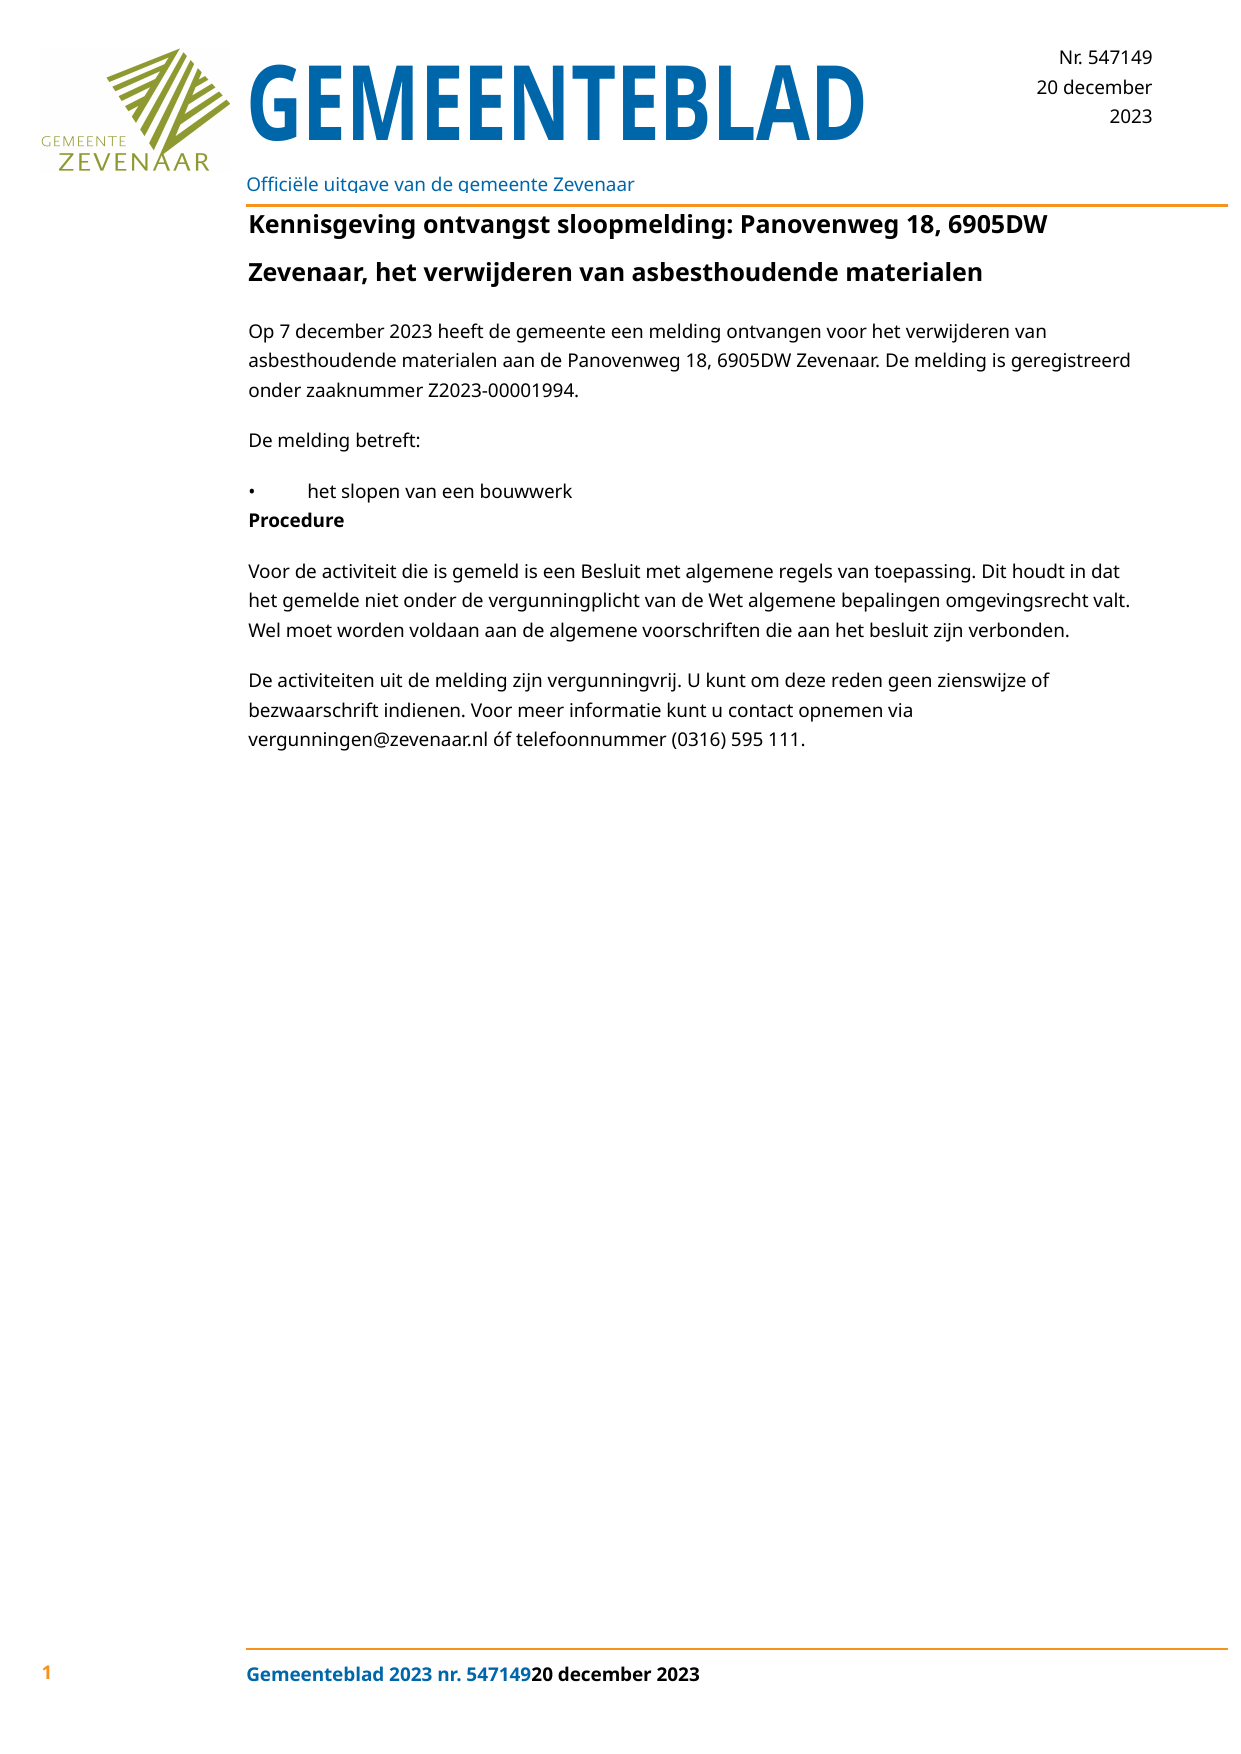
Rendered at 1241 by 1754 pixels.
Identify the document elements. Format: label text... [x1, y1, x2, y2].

text Kennisgeving ontvangst sloopmelding: Panovenweg 18, 6905DW Zevenaar, het verwijderen van asbesthoudende materialen [248, 207, 1152, 288]
list het slopen van een bouwwerk [248, 478, 1152, 504]
text De activiteiten uit de melding zijn vergunningvrij. U kunt om deze reden geen zienswijze of bezwaarschrift indienen. Voor meer informatie kunt u contact opnemen via vergunningen@zevenaar.nl óf telefoonnummer (0316) 595 111. [248, 667, 1152, 752]
text Voor de activiteit die is gemeld is een Besluit met algemene regels van toepassing. Dit houdt in dat het gemelde niet onder de vergunningplicht van de Wet algemene bepalingen omgevingsrecht valt. Wel moet worden voldaan aan de algemene voorschriften die aan het besluit zijn verbonden. [248, 558, 1152, 643]
picture [41, 47, 231, 172]
text De melding betreft: [248, 427, 1152, 453]
text Op 7 december 2023 heeft de gemeente een melding ontvangen voor het verwijderen van asbesthoudende materialen aan de Panovenweg 18, 6905DW Zevenaar. De melding is geregistreerd onder zaaknummer Z2023-00001994. [248, 318, 1152, 403]
text Procedure [248, 507, 1152, 533]
